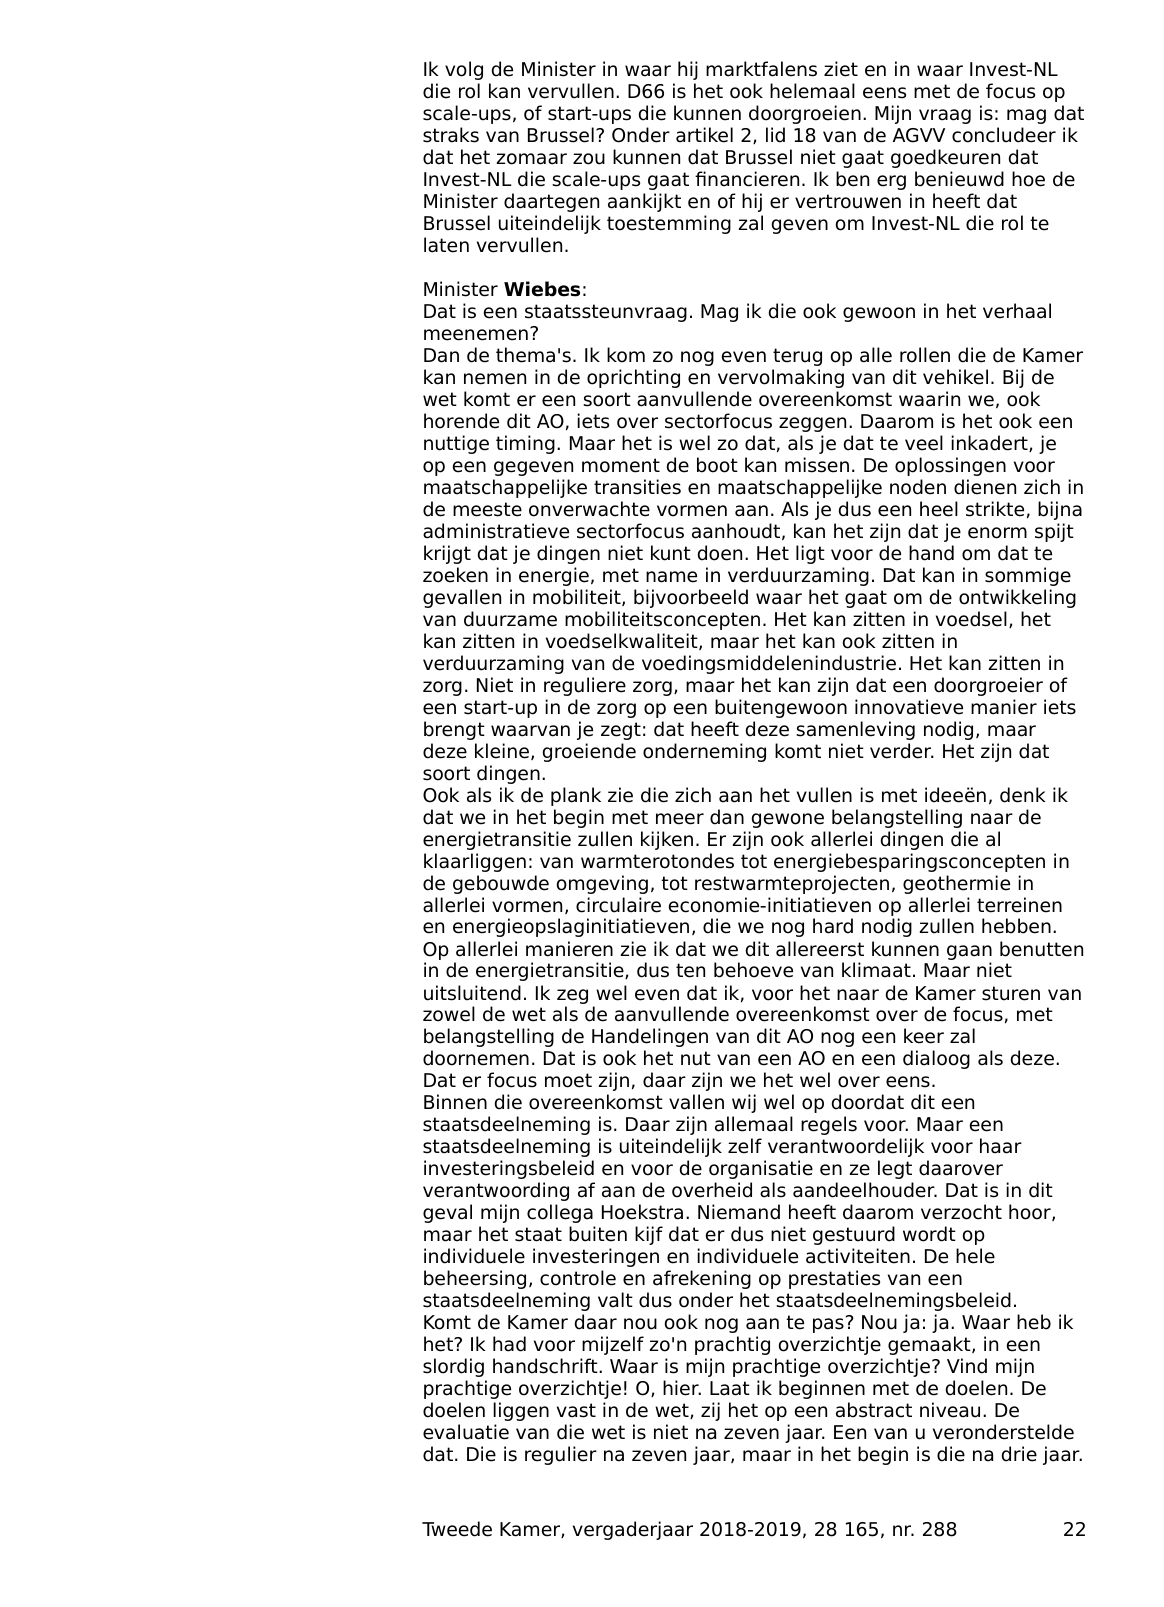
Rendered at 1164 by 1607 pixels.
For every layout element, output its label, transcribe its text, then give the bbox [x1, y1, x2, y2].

text Minister Wiebes: [422, 279, 1087, 301]
text Ook als ik de plank zie die zich aan het vullen is met ideeën, denk ik dat we in het begin met meer dan gewone belangstelling naar de energietransitie zullen kijken. Er zijn ook allerlei dingen die al klaarliggen: van warmterotondes tot energiebesparingsconcepten in de gebouwde omgeving, tot restwarmteprojecten, geothermie in allerlei vormen, circulaire economie-initiatieven op allerlei terreinen en energieopslaginitiatieven, die we nog hard nodig zullen hebben. Op allerlei manieren zie ik dat we dit allereerst kunnen gaan benutten in de energietransitie, dus ten behoeve van klimaat. Maar niet uitsluitend. Ik zeg wel even dat ik, voor het naar de Kamer sturen van zowel de wet als de aanvullende overeenkomst over de focus, met belangstelling de Handelingen van dit AO nog een keer zal doornemen. Dat is ook het nut van een AO en een dialoog als deze. Dat er focus moet zijn, daar zijn we het wel over eens. [422, 784, 1087, 1092]
text Dat is een staatssteunvraag. Mag ik die ook gewoon in het verhaal meenemen? [422, 301, 1087, 345]
text Komt de Kamer daar nou ook nog aan te pas? Nou ja: ja. Waar heb ik het? Ik had voor mijzelf zo'n prachtig overzichtje gemaakt, in een slordig handschrift. Waar is mijn prachtige overzichtje? Vind mijn prachtige overzichtje! O, hier. Laat ik beginnen met de doelen. De doelen liggen vast in de wet, zij het op een abstract niveau. De evaluatie van die wet is niet na zeven jaar. Een van u veronderstelde dat. Die is regulier na zeven jaar, maar in het begin is die na drie jaar. [422, 1312, 1087, 1466]
text Dan de thema's. Ik kom zo nog even terug op alle rollen die de Kamer kan nemen in de oprichting en vervolmaking van dit vehikel. Bij de wet komt er een soort aanvullende overeenkomst waarin we, ook horende dit AO, iets over sectorfocus zeggen. Daarom is het ook een nuttige timing. Maar het is wel zo dat, als je dat te veel inkadert, je op een gegeven moment de boot kan missen. De oplossingen voor maatschappelijke transities en maatschappelijke noden dienen zich in de meeste onverwachte vormen aan. Als je dus een heel strikte, bijna administratieve sectorfocus aanhoudt, kan het zijn dat je enorm spijt krijgt dat je dingen niet kunt doen. Het ligt voor de hand om dat te zoeken in energie, met name in verduurzaming. Dat kan in sommige gevallen in mobiliteit, bijvoorbeeld waar het gaat om de ontwikkeling van duurzame mobiliteitsconcepten. Het kan zitten in voedsel, het kan zitten in voedselkwaliteit, maar het kan ook zitten in verduurzaming van de voedingsmiddelenindustrie. Het kan zitten in zorg. Niet in reguliere zorg, maar het kan zijn dat een doorgroeier of een start-up in de zorg op een buitengewoon innovatieve manier iets brengt waarvan je zegt: dat heeft deze samenleving nodig, maar deze kleine, groeiende onderneming komt niet verder. Het zijn dat soort dingen. [422, 345, 1087, 784]
text Ik volg de Minister in waar hij marktfalens ziet en in waar Invest-NL die rol kan vervullen. D66 is het ook helemaal eens met de focus op scale-ups, of start-ups die kunnen doorgroeien. Mijn vraag is: mag dat straks van Brussel? Onder artikel 2, lid 18 van de AGVV concludeer ik dat het zomaar zou kunnen dat Brussel niet gaat goedkeuren dat Invest-NL die scale-ups gaat financieren. Ik ben erg benieuwd hoe de Minister daartegen aankijkt en of hij er vertrouwen in heeft dat Brussel uiteindelijk toestemming zal geven om Invest-NL die rol te laten vervullen. [422, 59, 1087, 257]
text Binnen die overeenkomst vallen wij wel op doordat dit een staatsdeelneming is. Daar zijn allemaal regels voor. Maar een staatsdeelneming is uiteindelijk zelf verantwoordelijk voor haar investeringsbeleid en voor de organisatie en ze legt daarover verantwoording af aan de overheid als aandeelhouder. Dat is in dit geval mijn collega Hoekstra. Niemand heeft daarom verzocht hoor, maar het staat buiten kijf dat er dus niet gestuurd wordt op individuele investeringen en individuele activiteiten. De hele beheersing, controle en afrekening op prestaties van een staatsdeelneming valt dus onder het staatsdeelnemingsbeleid. [422, 1092, 1087, 1312]
